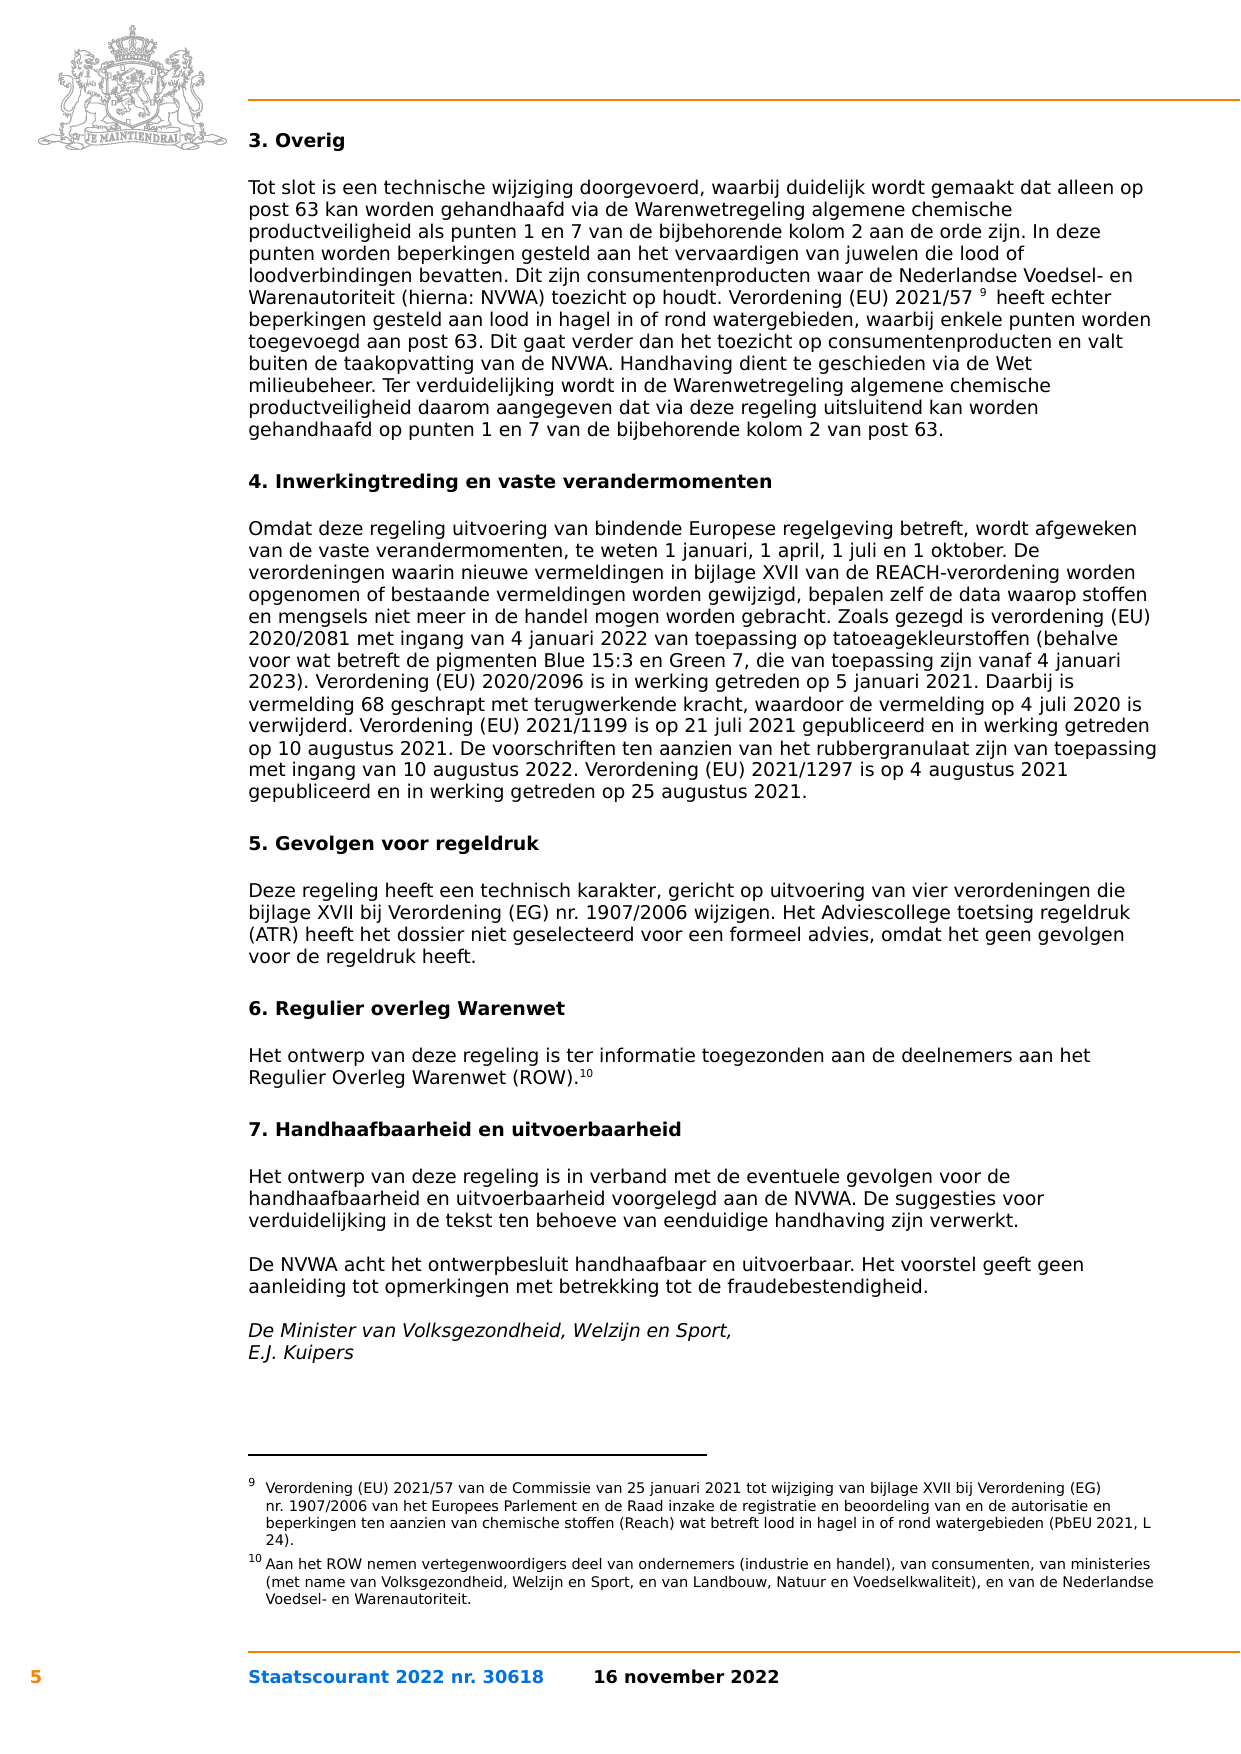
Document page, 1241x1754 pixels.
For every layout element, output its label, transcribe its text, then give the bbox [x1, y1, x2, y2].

text Verordening (EU) 2021/57 van de Commissie van 25 januari 2021 tot wijziging van bijlage XVII bij Verordening (EG) nr. 1907/2006 van het Europees Parlement en de Raad inzake de registratie en beoordeling van en de autorisatie en beperkingen ten aanzien van chemische stoffen (Reach) wat betreft lood in hagel in of rond watergebieden (PbEU 2021, L 24). [248, 1476, 1163, 1549]
picture [38, 25, 227, 150]
subtitle 6. Regulier overleg Warenwet [248, 998, 1163, 1020]
subtitle 3. Overig [248, 130, 1163, 152]
text Deze regeling heeft een technisch karakter, gericht op uitvoering van vier verordeningen die bijlage XVII bij Verordening (EG) nr. 1907/2006 wijzigen. Het Adviescollege toetsing regeldruk (ATR) heeft het dossier niet geselecteerd voor een formeel advies, omdat het geen gevolgen voor de regeldruk heeft. [248, 880, 1163, 968]
text Het ontwerp van deze regeling is ter informatie toegezonden aan de deelnemers aan het Regulier Overleg Warenwet (ROW). [248, 1045, 1163, 1089]
text De NVWA acht het ontwerpbesluit handhaafbaar en uitvoerbaar. Het voorstel geeft geen aanleiding tot opmerkingen met betrekking tot de fraudebestendigheid. [248, 1254, 1163, 1298]
subtitle 4. Inwerkingtreding en vaste verandermomenten [248, 471, 1163, 493]
text Aan het ROW nemen vertegenwoordigers deel van ondernemers (industrie en handel), van consumenten, van ministeries (met name van Volksgezondheid, Welzijn en Sport, en van Landbouw, Natuur en Voedselkwaliteit), en van de Nederlandse Voedsel- en Warenautoriteit. [248, 1552, 1163, 1608]
subtitle 5. Gevolgen voor regeldruk [248, 833, 1163, 855]
text Het ontwerp van deze regeling is in verband met de eventuele gevolgen voor de handhaafbaarheid en uitvoerbaarheid voorgelegd aan de NVWA. De suggesties voor verduidelijking in de tekst ten behoeve van eenduidige handhaving zijn verwerkt. [248, 1166, 1163, 1232]
subtitle 7. Handhaafbaarheid en uitvoerbaarheid [248, 1119, 1163, 1141]
text Tot slot is een technische wijziging doorgevoerd, waarbij duidelijk wordt gemaakt dat alleen op post 63 kan worden gehandhaafd via de Warenwetregeling algemene chemische productveiligheid als punten 1 en 7 van de bijbehorende kolom 2 aan de orde zijn. In deze punten worden beperkingen gesteld aan het vervaardigen van juwelen die lood of loodverbindingen bevatten. Dit zijn consumentenproducten waar de Nederlandse Voedsel- en Warenautoriteit (hierna: NVWA) toezicht op houdt. Verordening (EU) 2021/57 heeft echter beperkingen gesteld aan lood in hagel in of rond watergebieden, waarbij enkele punten worden toegevoegd aan post 63. Dit gaat verder dan het toezicht op consumentenproducten en valt buiten de taakopvatting van de NVWA. Handhaving dient te geschieden via de Wet milieubeheer. Ter verduidelijking wordt in de Warenwetregeling algemene chemische productveiligheid daarom aangegeven dat via deze regeling uitsluitend kan worden gehandhaafd op punten 1 en 7 van de bijbehorende kolom 2 van post 63. [248, 177, 1163, 441]
text Omdat deze regeling uitvoering van bindende Europese regelgeving betreft, wordt afgeweken van de vaste verandermomenten, te weten 1 januari, 1 april, 1 juli en 1 oktober. De verordeningen waarin nieuwe vermeldingen in bijlage XVII van de REACH-verordening worden opgenomen of bestaande vermeldingen worden gewijzigd, bepalen zelf de data waarop stoffen en mengsels niet meer in de handel mogen worden gebracht. Zoals gezegd is verordening (EU) 2020/2081 met ingang van 4 januari 2022 van toepassing op tatoeagekleurstoffen (behalve voor wat betreft de pigmenten Blue 15:3 en Green 7, die van toepassing zijn vanaf 4 januari 2023). Verordening (EU) 2020/2096 is in werking getreden op 5 januari 2021. Daarbij is vermelding 68 geschrapt met terugwerkende kracht, waardoor de vermelding op 4 juli 2020 is verwijderd. Verordening (EU) 2021/1199 is op 21 juli 2021 gepubliceerd en in werking getreden op 10 augustus 2021. De voorschriften ten aanzien van het rubbergranulaat zijn van toepassing met ingang van 10 augustus 2022. Verordening (EU) 2021/1297 is op 4 augustus 2021 gepubliceerd en in werking getreden op 25 augustus 2021. [248, 518, 1163, 803]
text De Minister van Volksgezondheid, Welzijn en Sport, E.J. Kuipers [248, 1320, 1163, 1364]
